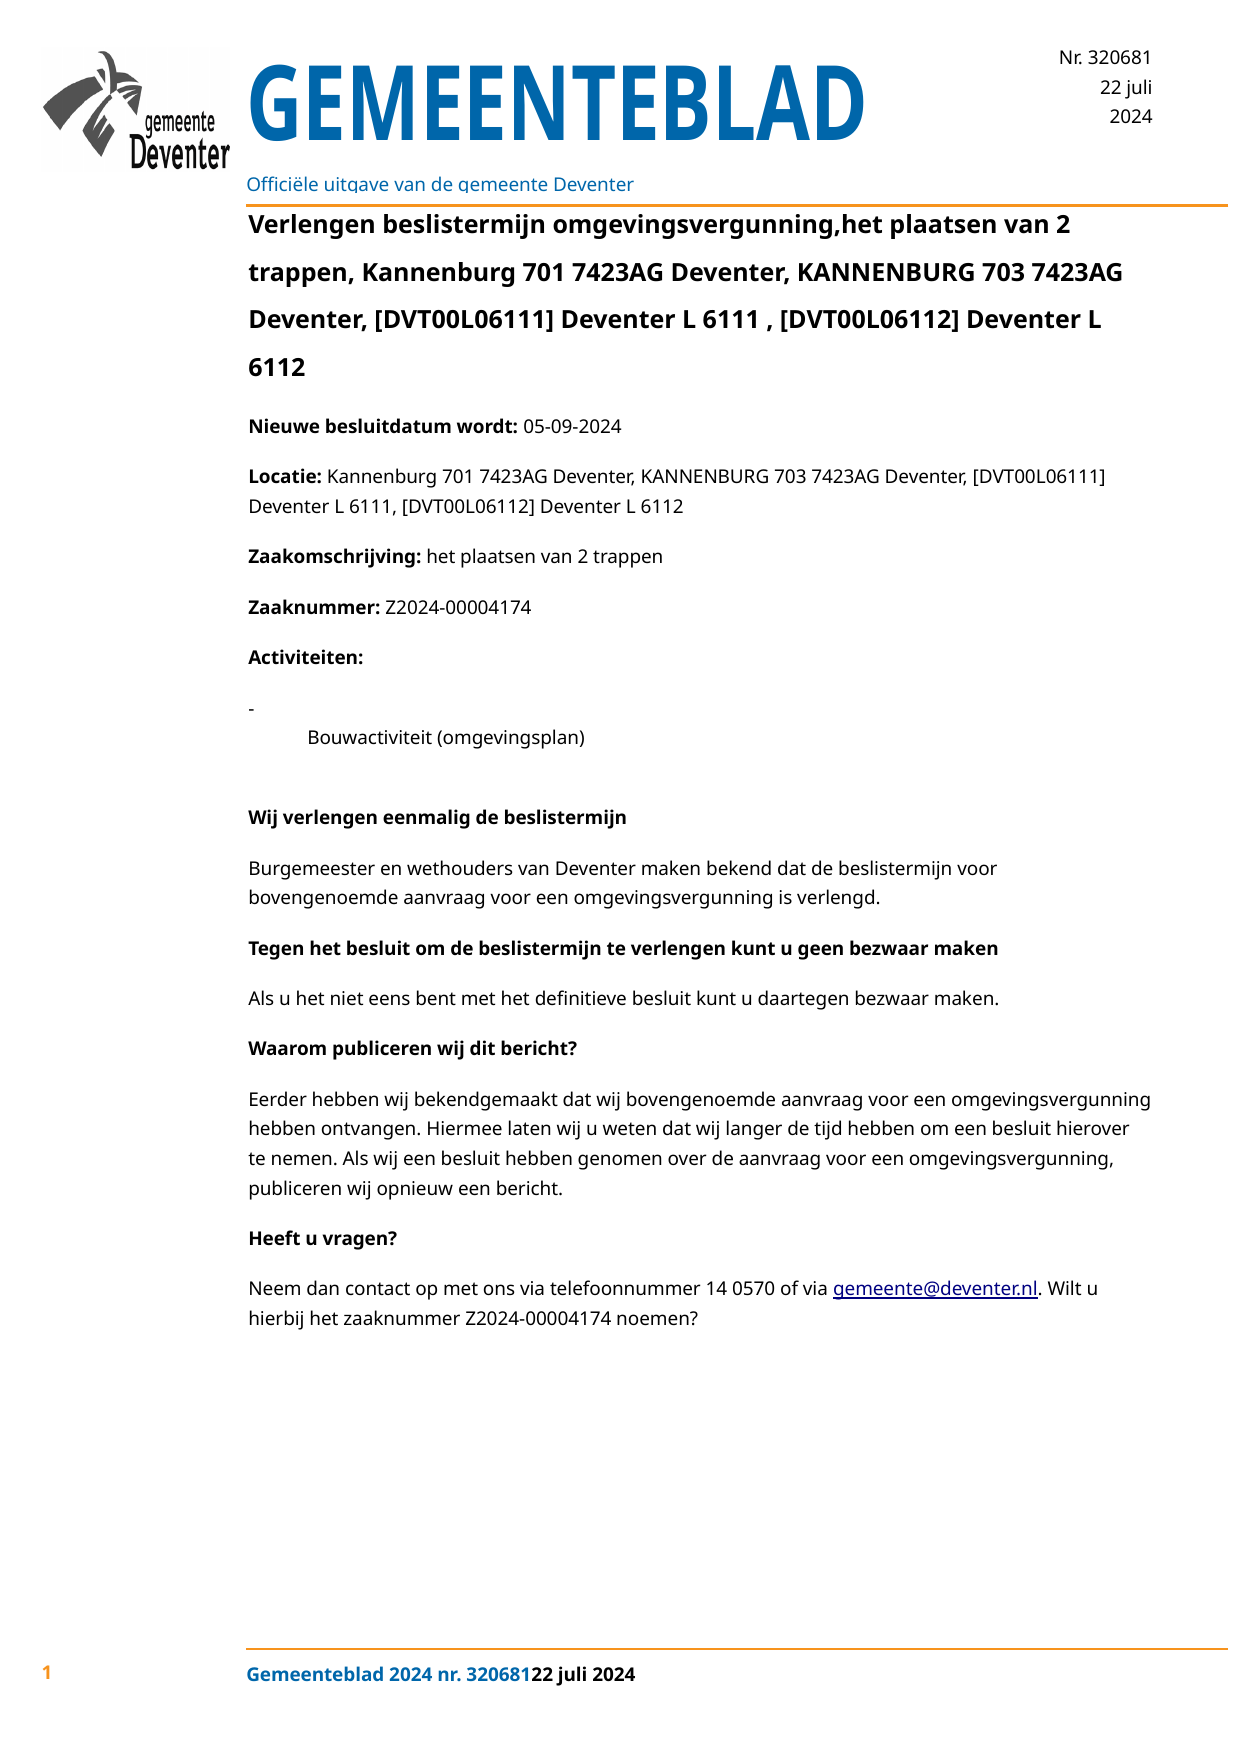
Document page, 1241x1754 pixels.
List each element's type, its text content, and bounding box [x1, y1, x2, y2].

text Burgemeester en wethouders van Deventer maken bekend dat de beslistermijn voor bovengenoemde aanvraag voor een omgevingsvergunning is verlengd. [248, 855, 1152, 910]
text Als u het niet eens bent met het definitieve besluit kunt u daartegen bezwaar maken. [248, 985, 1152, 1011]
text Zaaknummer: Z2024-00004174 [248, 594, 1152, 620]
text Waarom publiceren wij dit bericht? [248, 1036, 1152, 1061]
text Wij verlengen eenmalig de beslistermijn [248, 804, 1152, 830]
text Verlengen beslistermijn omgevingsvergunning,het plaatsen van 2 trappen, Kannenburg 701 7423AG Deventer, KANNENBURG 703 7423AG Deventer, [DVT00L06111] Deventer L 6111 , [DVT00L06112] Deventer L 6112 [248, 207, 1152, 384]
text Nieuwe besluitdatum wordt: 05-09-2024 [248, 413, 1152, 439]
text Neem dan contact op met ons via telefoonnummer 14 0570 of via gemeente@deventer.nl. Wilt u hierbij het zaaknummer Z2024-00004174 noemen? [248, 1276, 1152, 1331]
text Eerder hebben wij bekendgemaakt dat wij bovengenoemde aanvraag voor een omgevingsvergunning hebben ontvangen. Hiermee laten wij u weten dat wij langer de tijd hebben om een besluit hierover te nemen. Als wij een besluit hebben genomen over de aanvraag voor een omgevingsvergunning, publiceren wij opnieuw een bericht. [248, 1086, 1152, 1201]
text Locatie: Kannenburg 701 7423AG Deventer, KANNENBURG 703 7423AG Deventer, [DVT00L06111] Deventer L 6111, [DVT00L06112] Deventer L 6112 [248, 463, 1152, 519]
list Bouwactiviteit (omgevingsplan) [248, 724, 1152, 750]
text Zaakomschrijving: het plaatsen van 2 trappen [248, 543, 1152, 569]
picture [41, 47, 231, 172]
text Activiteiten: [248, 644, 1152, 670]
text Tegen het besluit om de beslistermijn te verlengen kunt u geen bezwaar maken [248, 935, 1152, 961]
text Heeft u vragen? [248, 1225, 1152, 1251]
